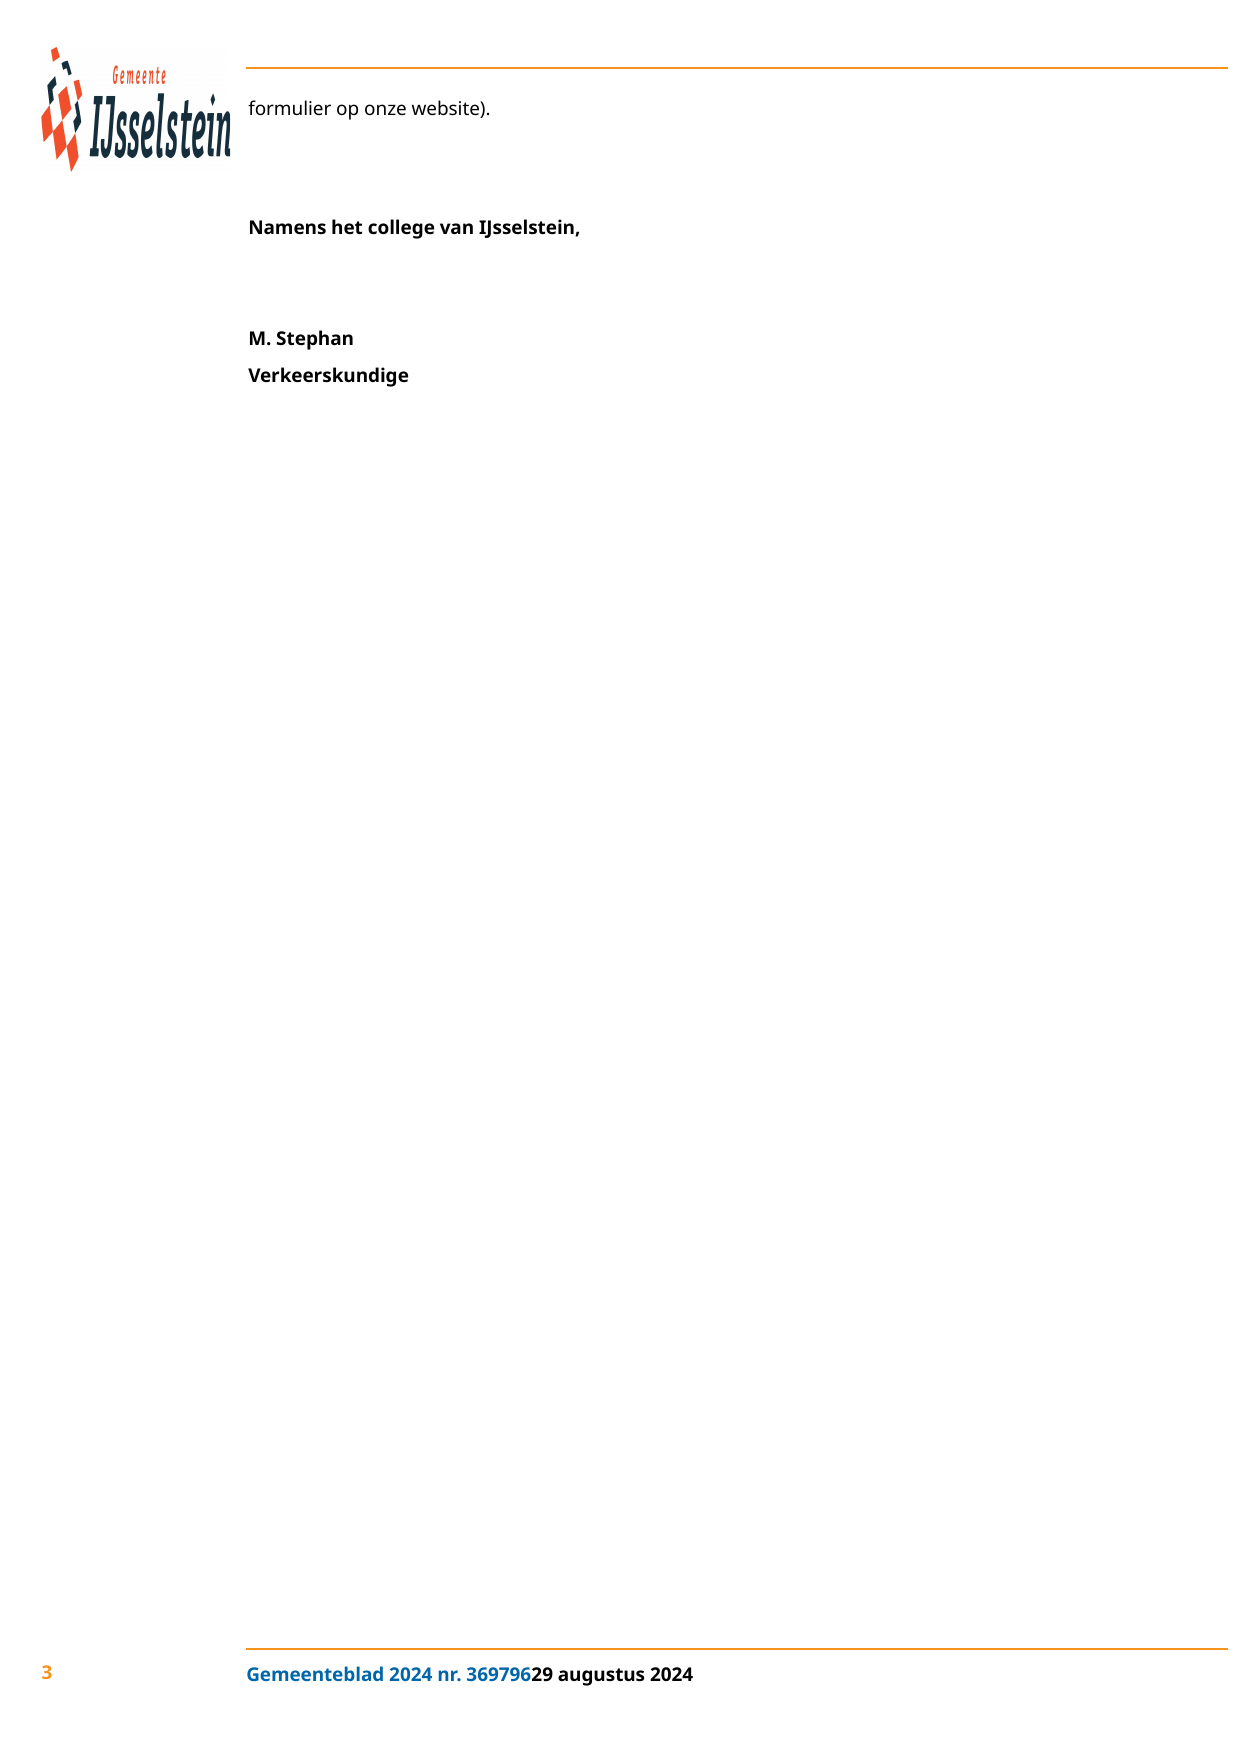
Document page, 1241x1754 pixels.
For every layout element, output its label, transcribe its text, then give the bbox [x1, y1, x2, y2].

text Verkeerskundige [248, 367, 1152, 386]
text Namens het college van IJsselstein, [248, 219, 1152, 238]
text M. Stephan [248, 330, 1152, 349]
picture [41, 47, 231, 172]
text formulier op onze website). [248, 95, 1152, 121]
